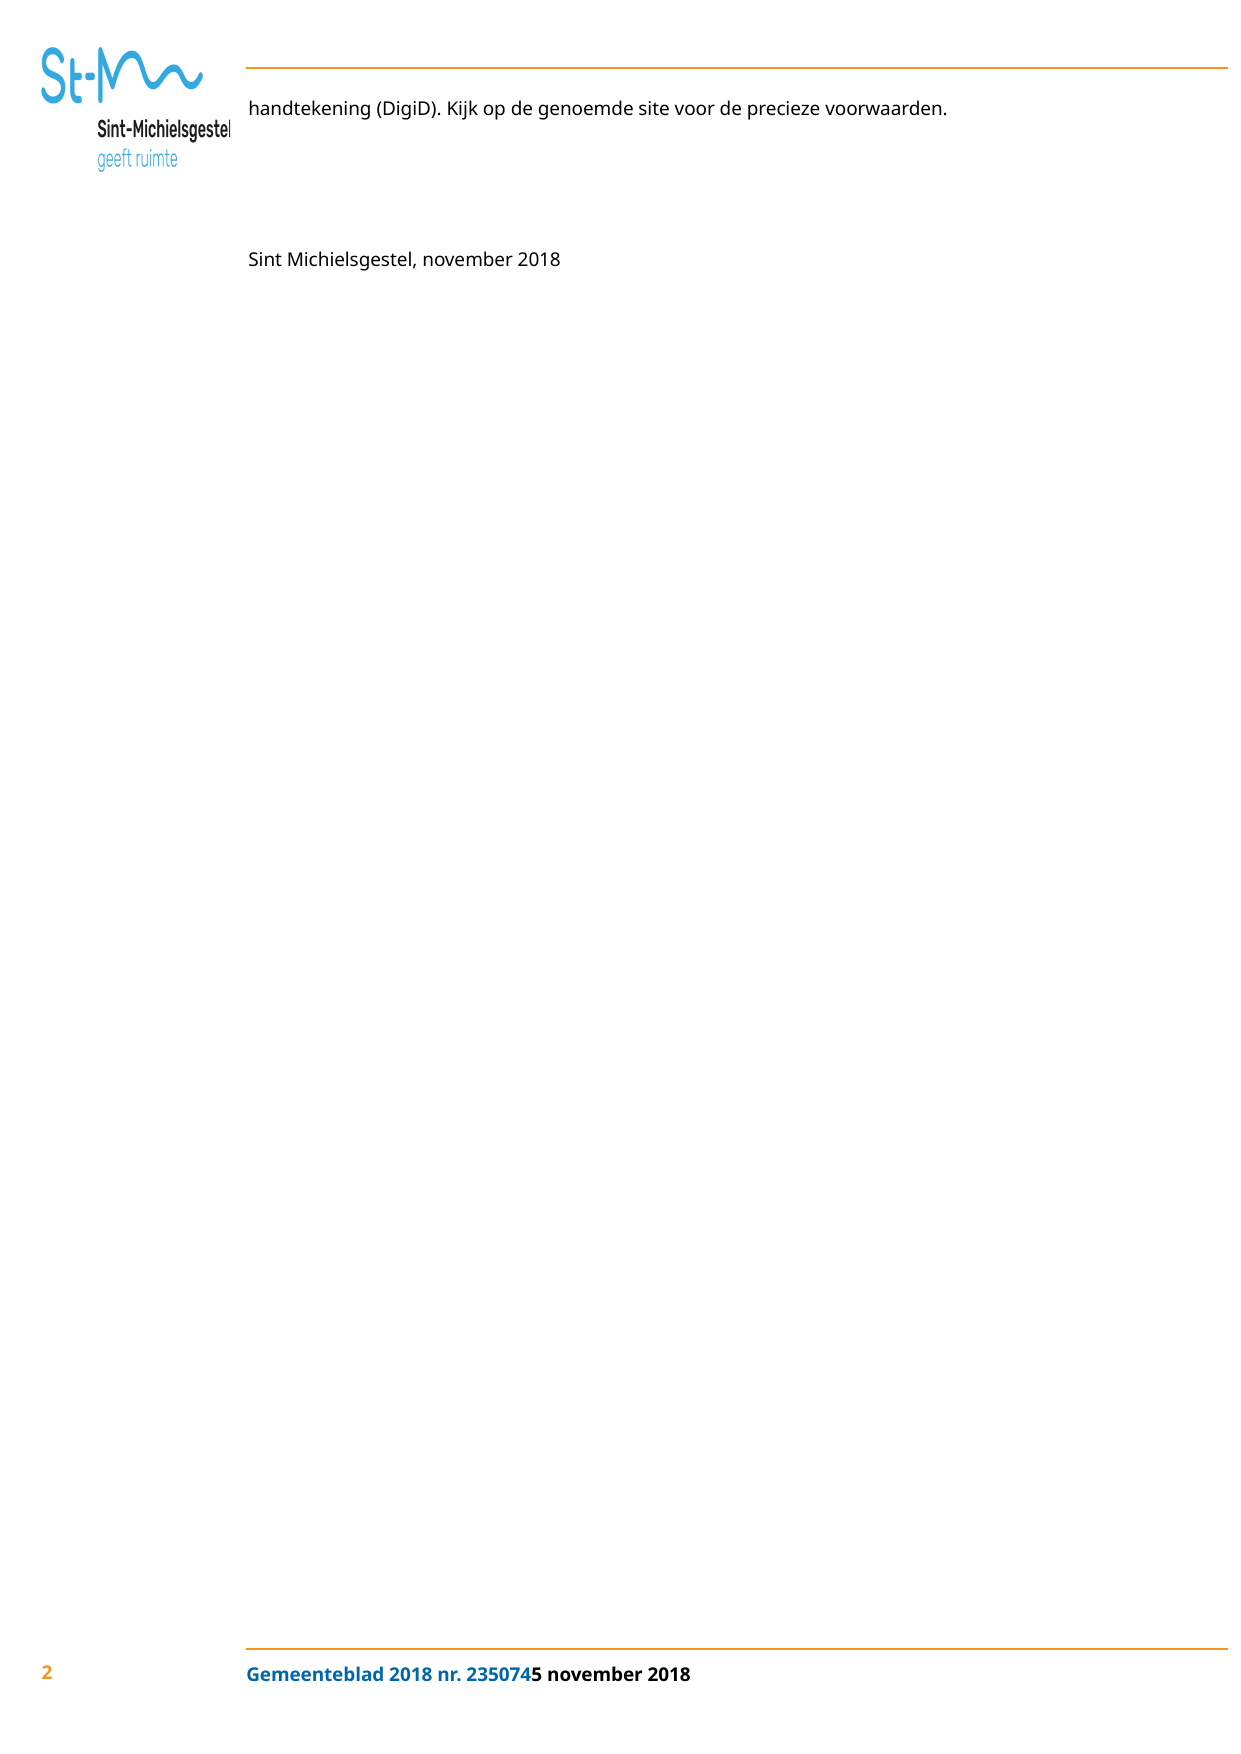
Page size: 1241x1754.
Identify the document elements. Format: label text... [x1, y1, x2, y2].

text Sint Michielsgestel, november 2018 [248, 246, 1152, 272]
picture [41, 47, 231, 172]
text handtekening (DigiD). Kijk op de genoemde site voor de precieze voorwaarden. [248, 95, 1152, 121]
